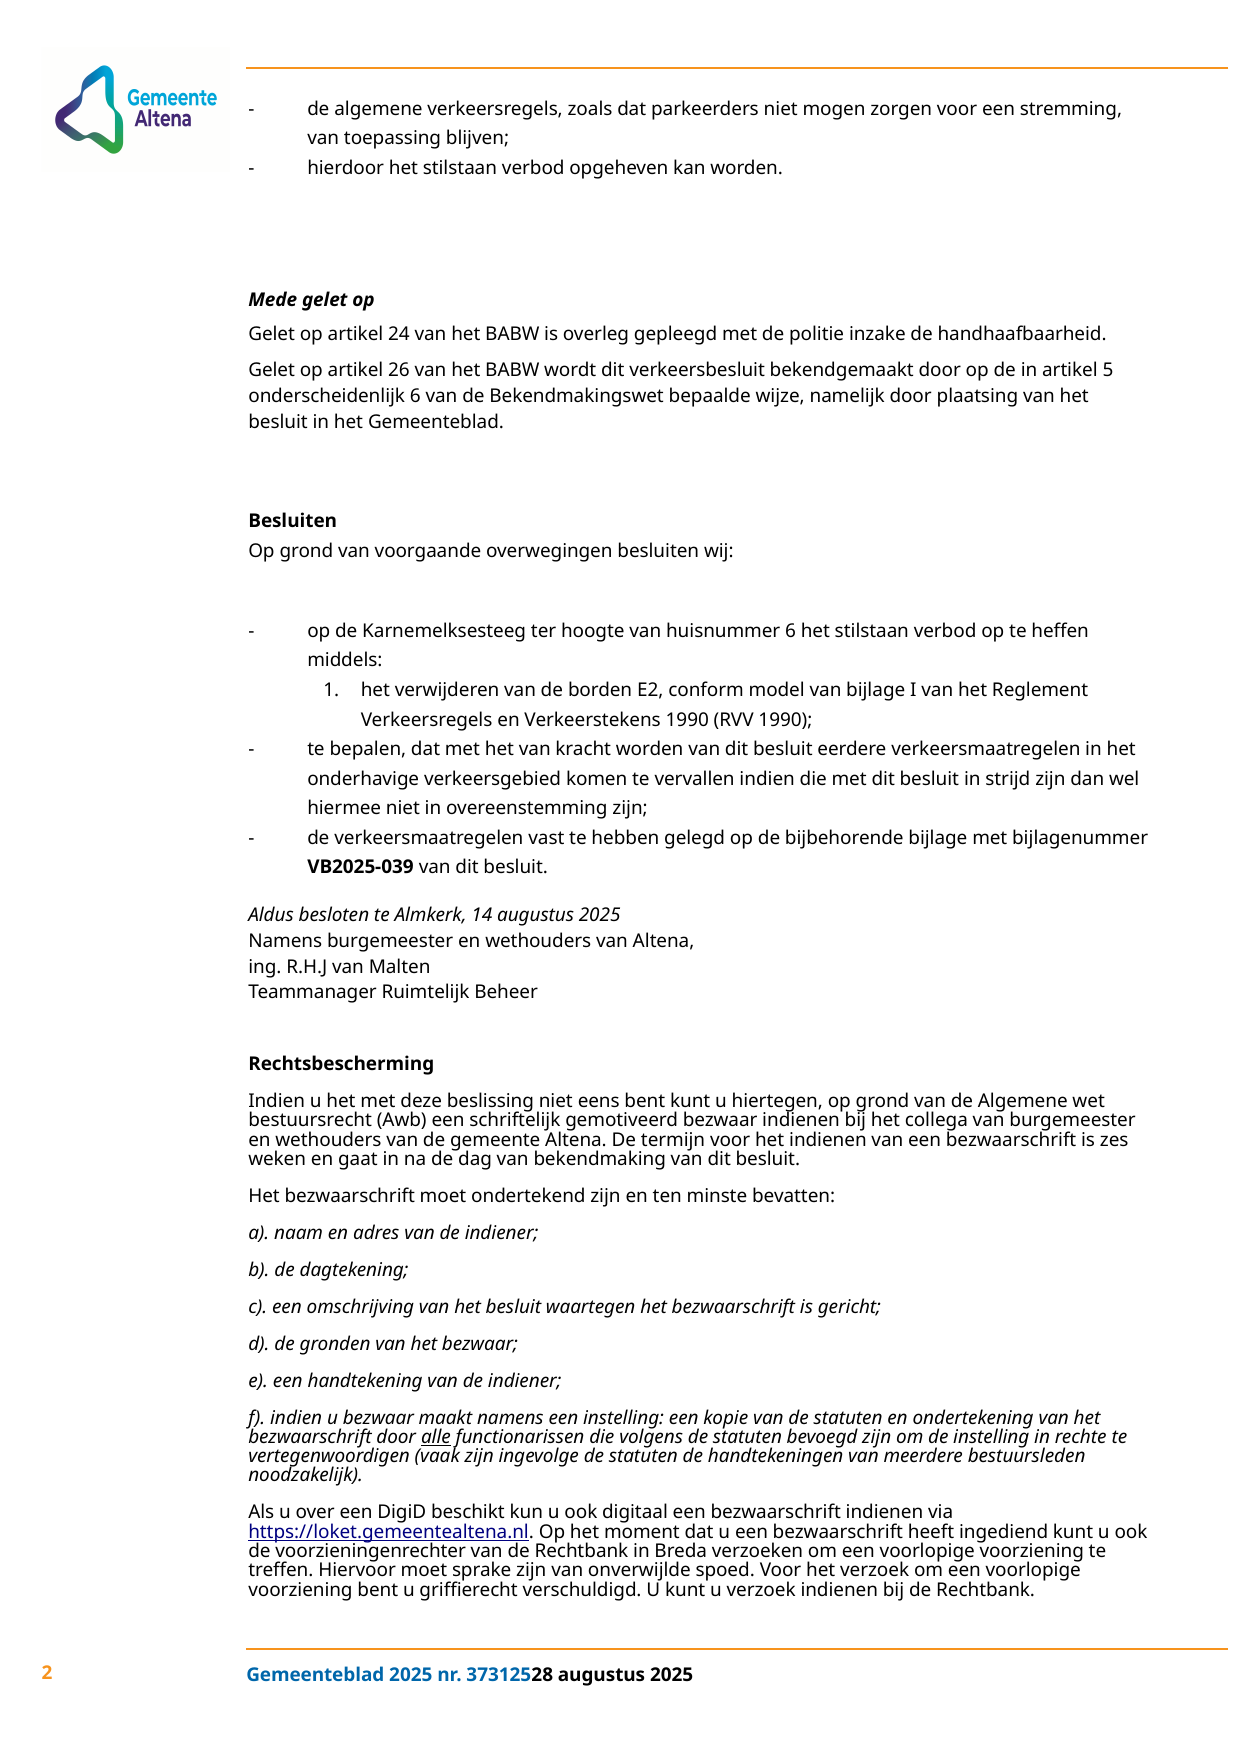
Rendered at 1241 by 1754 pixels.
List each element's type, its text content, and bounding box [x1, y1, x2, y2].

text Namens burgemeester en wethouders van Altena, [248, 927, 1152, 953]
list de algemene verkeersregels, zoals dat parkeerders niet mogen zorgen voor een stremming, van toepassing blijven; [248, 95, 1152, 150]
text e). een handtekening van de indiener; [248, 1372, 1152, 1391]
text Op grond van voorgaande overwegingen besluiten wij: [248, 537, 1152, 563]
list hierdoor het stilstaan verbod opgeheven kan worden. [248, 154, 1152, 180]
text Rechtsbescherming [248, 1055, 1152, 1074]
text Besluiten [248, 507, 1152, 533]
text Aldus besloten te Almkerk, 14 augustus 2025 [248, 901, 1152, 927]
text Het bezwaarschrift moet ondertekend zijn en ten minste bevatten: [248, 1187, 1152, 1206]
list de verkeersmaatregelen vast te hebben gelegd op de bijbehorende bijlage met bijlagenummer VB2025-039 van dit besluit. [248, 824, 1152, 879]
text Gelet op artikel 24 van het BABW is overleg gepleegd met de politie inzake de handhaafbaarheid. [248, 320, 1152, 346]
text Indien u het met deze beslissing niet eens bent kunt u hiertegen, op grond van de Algemene wet bestuursrecht (Awb) een schriftelijk gemotiveerd bezwaar indienen bij het collega van burgemeester en wethouders van de gemeente Altena. De termijn voor het indienen van een bezwaarschrift is zes weken en gaat in na de dag van bekendmaking van dit besluit. [248, 1092, 1152, 1169]
text ing. R.H.J van Malten [248, 953, 1152, 979]
text b). de dagtekening; [248, 1261, 1152, 1280]
list het verwijderen van de borden E2, conform model van bijlage I van het Reglement Verkeersregels en Verkeerstekens 1990 (RVV 1990); [323, 676, 1152, 731]
text Mede gelet op [248, 286, 1152, 312]
text c). een omschrijving van het besluit waartegen het bezwaarschrift is gericht; [248, 1298, 1152, 1317]
list te bepalen, dat met het van kracht worden van dit besluit eerdere verkeersmaatregelen in het onderhavige verkeersgebied komen te vervallen indien die met dit besluit in strijd zijn dan wel hiermee niet in overeenstemming zijn; [248, 735, 1152, 820]
text f). indien u bezwaar maakt namens een instelling: een kopie van de statuten en ondertekening van het bezwaarschrift door alle functionarissen die volgens de statuten bevoegd zijn om de instelling in rechte te vertegenwoordigen (vaak zijn ingevolge de statuten de handtekeningen van meerdere bestuursleden noodzakelijk). [248, 1409, 1152, 1486]
text Teammanager Ruimtelijk Beheer [248, 979, 1152, 1004]
list op de Karnemelksesteeg ter hoogte van huisnummer 6 het stilstaan verbod op te heffen middels: [248, 617, 1152, 672]
text a). naam en adres van de indiener; [248, 1224, 1152, 1243]
text Als u over een DigiD beschikt kun u ook digitaal een bezwaarschrift indienen via https://loket.gemeentealtena.nl. Op het moment dat u een bezwaarschrift heeft ingediend kunt u ook de voorzieningenrechter van de Rechtbank in Breda verzoeken om een voorlopige voorziening te treffen. Hiervoor moet sprake zijn van onverwijlde spoed. Voor het verzoek om een voorlopige voorziening bent u griffierecht verschuldigd. U kunt u verzoek indienen bij de Rechtbank. [248, 1503, 1152, 1600]
picture [41, 47, 231, 172]
text d). de gronden van het bezwaar; [248, 1335, 1152, 1354]
text Gelet op artikel 26 van het BABW wordt dit verkeersbesluit bekendgemaakt door op de in artikel 5 onderscheidenlijk 6 van de Bekendmakingswet bepaalde wijze, namelijk door plaatsing van het besluit in het Gemeenteblad. [248, 357, 1152, 434]
